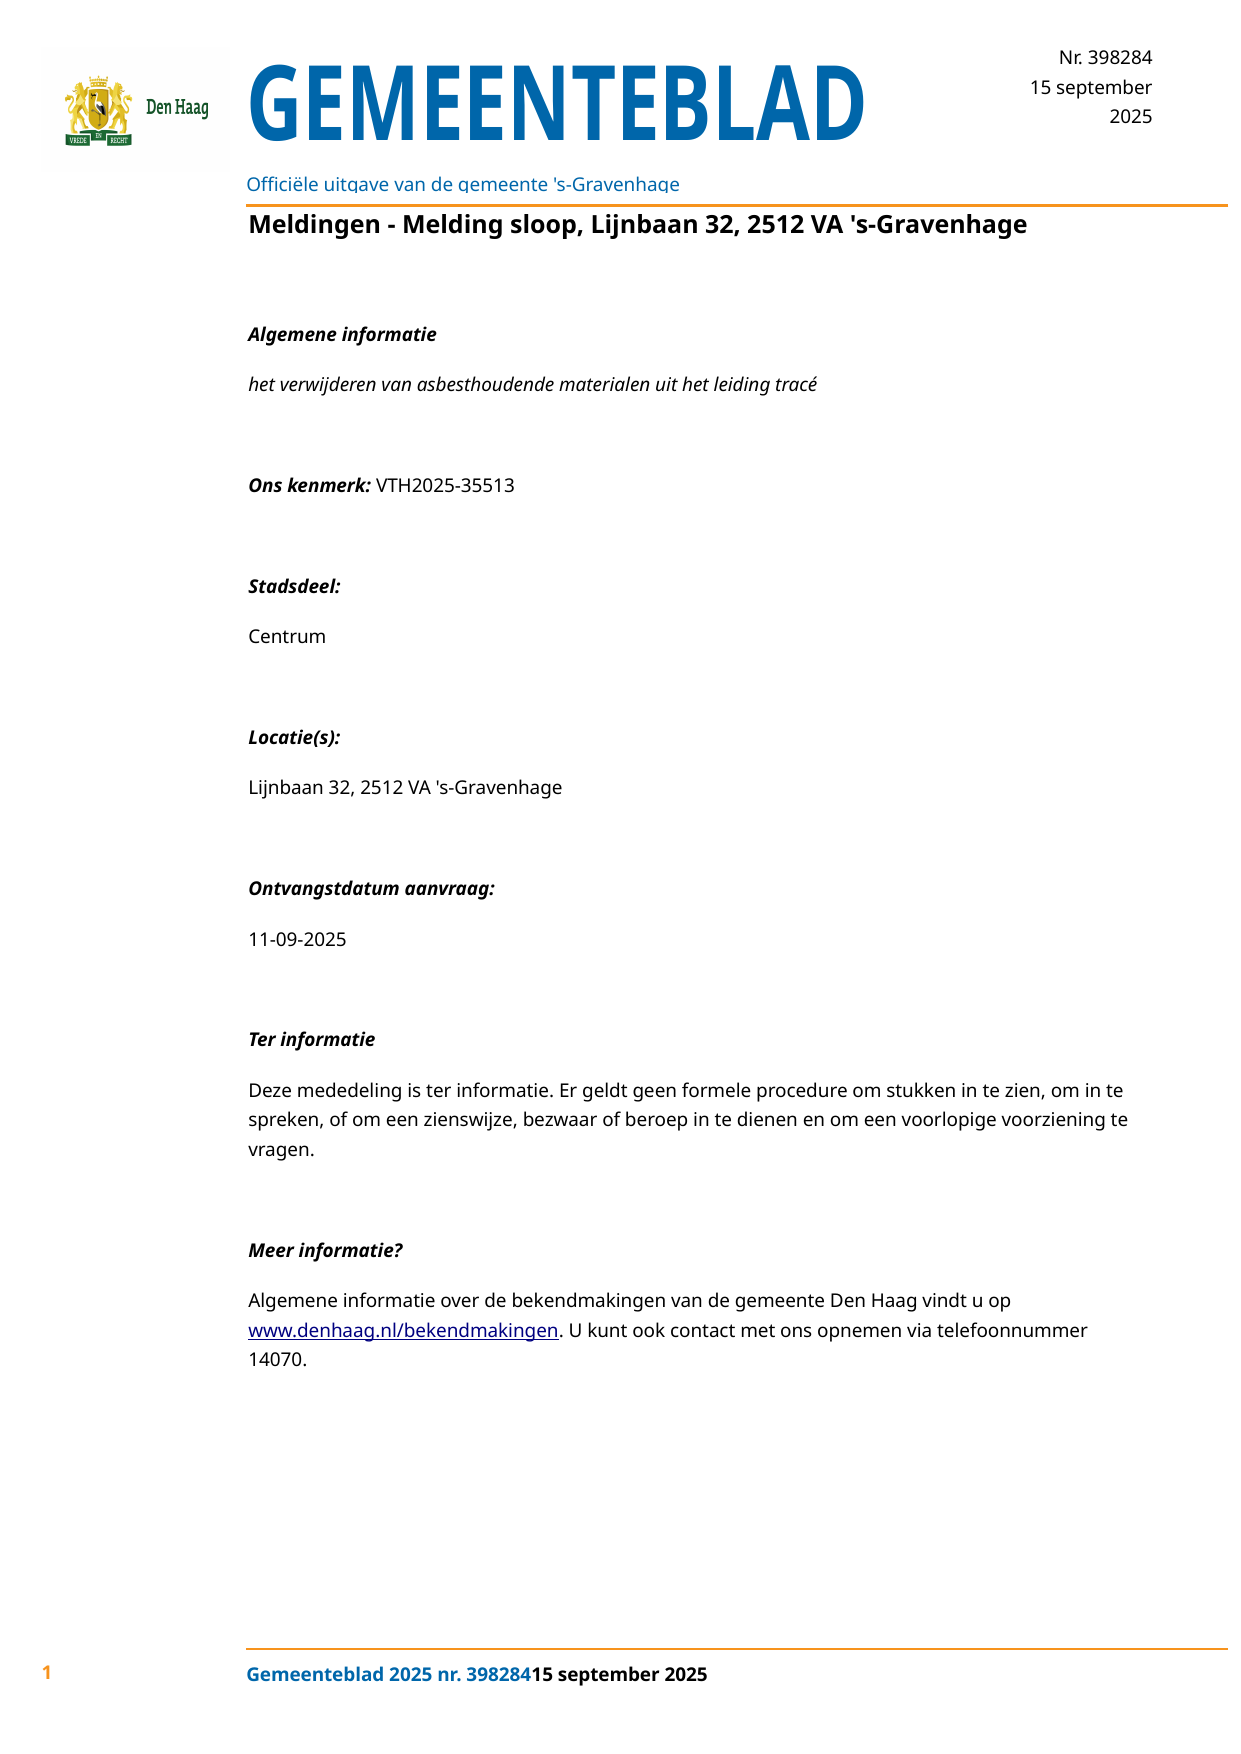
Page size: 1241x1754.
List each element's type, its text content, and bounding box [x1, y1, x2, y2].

text Algemene informatie [248, 321, 1152, 346]
text Stadsdeel: [248, 573, 1152, 598]
picture [41, 47, 231, 172]
text Meldingen - Melding sloop, Lijnbaan 32, 2512 VA 's-Gravenhage [248, 207, 1152, 241]
text Algemene informatie over de bekendmakingen van de gemeente Den Haag vindt u op www.denhaag.nl/bekendmakingen. U kunt ook contact met ons opnemen via telefoonnummer 14070. [248, 1287, 1152, 1372]
text Centrum [248, 623, 1152, 649]
text Lijnbaan 32, 2512 VA 's-Gravenhage [248, 774, 1152, 800]
text Ontvangstdatum aanvraag: [248, 875, 1152, 901]
text 11-09-2025 [248, 926, 1152, 951]
text Meer informatie? [248, 1237, 1152, 1263]
text het verwijderen van asbesthoudende materialen uit het leiding tracé [248, 371, 1152, 397]
text Locatie(s): [248, 724, 1152, 750]
text Deze mededeling is ter informatie. Er geldt geen formele procedure om stukken in te zien, om in te spreken, of om een zienswijze, bezwaar of beroep in te dienen en om een voorlopige voorziening te vragen. [248, 1077, 1152, 1162]
text Ter informatie [248, 1027, 1152, 1052]
text Ons kenmerk: VTH2025-35513 [248, 472, 1152, 498]
